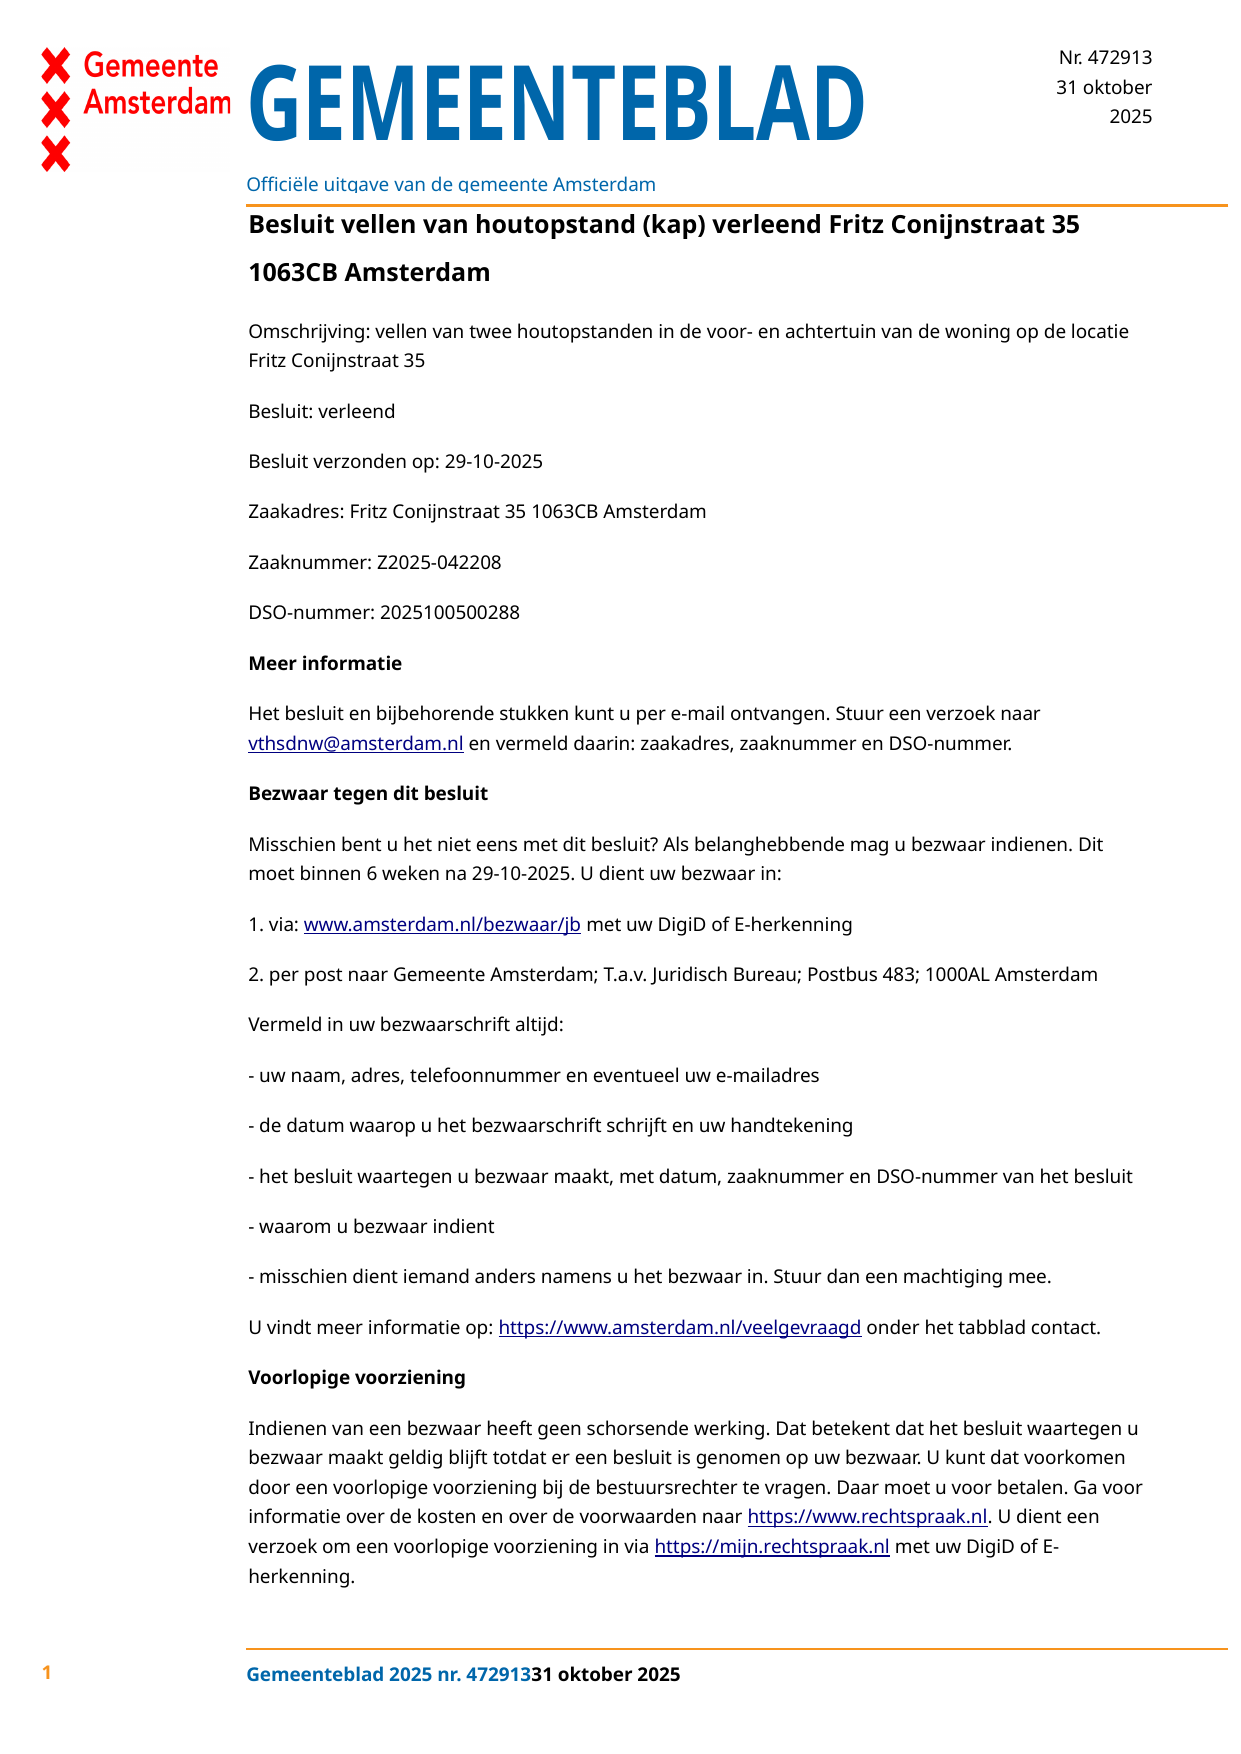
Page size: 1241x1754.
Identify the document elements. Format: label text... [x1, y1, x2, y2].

text Besluit vellen van houtopstand (kap) verleend Fritz Conijnstraat 35 1063CB Amsterdam [248, 207, 1152, 288]
text Besluit: verleend [248, 398, 1152, 424]
text 1. via: www.amsterdam.nl/bezwaar/jb met uw DigiD of E-herkenning [248, 911, 1152, 937]
text Zaaknummer: Z2025-042208 [248, 549, 1152, 575]
text 2. per post naar Gemeente Amsterdam; T.a.v. Juridisch Bureau; Postbus 483; 1000AL Amsterdam [248, 961, 1152, 987]
text Misschien bent u het niet eens met dit besluit? Als belanghebbende mag u bezwaar indienen. Dit moet binnen 6 weken na 29-10-2025. U dient uw bezwaar in: [248, 831, 1152, 886]
text DSO-nummer: 2025100500288 [248, 599, 1152, 625]
text Het besluit en bijbehorende stukken kunt u per e-mail ontvangen. Stuur een verzoek naar vthsdnw@amsterdam.nl en vermeld daarin: zaakadres, zaaknummer en DSO-nummer. [248, 700, 1152, 756]
text Bezwaar tegen dit besluit [248, 780, 1152, 806]
text - misschien dient iemand anders namens u het bezwaar in. Stuur dan een machtiging mee. [248, 1264, 1152, 1289]
text - het besluit waartegen u bezwaar maakt, met datum, zaaknummer en DSO-nummer van het besluit [248, 1163, 1152, 1189]
text U vindt meer informatie op: https://www.amsterdam.nl/veelgevraagd onder het tabblad contact. [248, 1314, 1152, 1340]
text Besluit verzonden op: 29-10-2025 [248, 448, 1152, 474]
text - waarom u bezwaar indient [248, 1213, 1152, 1239]
picture [41, 47, 231, 172]
text Vermeld in uw bezwaarschrift altijd: [248, 1012, 1152, 1037]
text - uw naam, adres, telefoonnummer en eventueel uw e-mailadres [248, 1062, 1152, 1088]
text Voorlopige voorziening [248, 1364, 1152, 1390]
text - de datum waarop u het bezwaarschrift schrijft en uw handtekening [248, 1112, 1152, 1138]
text Omschrijving: vellen van twee houtopstanden in de voor- en achtertuin van de woning op de locatie Fritz Conijnstraat 35 [248, 318, 1152, 373]
text Zaakadres: Fritz Conijnstraat 35 1063CB Amsterdam [248, 499, 1152, 524]
text Meer informatie [248, 650, 1152, 676]
text Indienen van een bezwaar heeft geen schorsende werking. Dat betekent dat het besluit waartegen u bezwaar maakt geldig blijft totdat er een besluit is genomen op uw bezwaar. U kunt dat voorkomen door een voorlopige voorziening bij de bestuursrechter te vragen. Daar moet u voor betalen. Ga voor informatie over de kosten en over de voorwaarden naar https://www.rechtspraak.nl. U dient een verzoek om een voorlopige voorziening in via https://mijn.rechtspraak.nl met uw DigiD of E-herkenning. [248, 1415, 1152, 1589]
